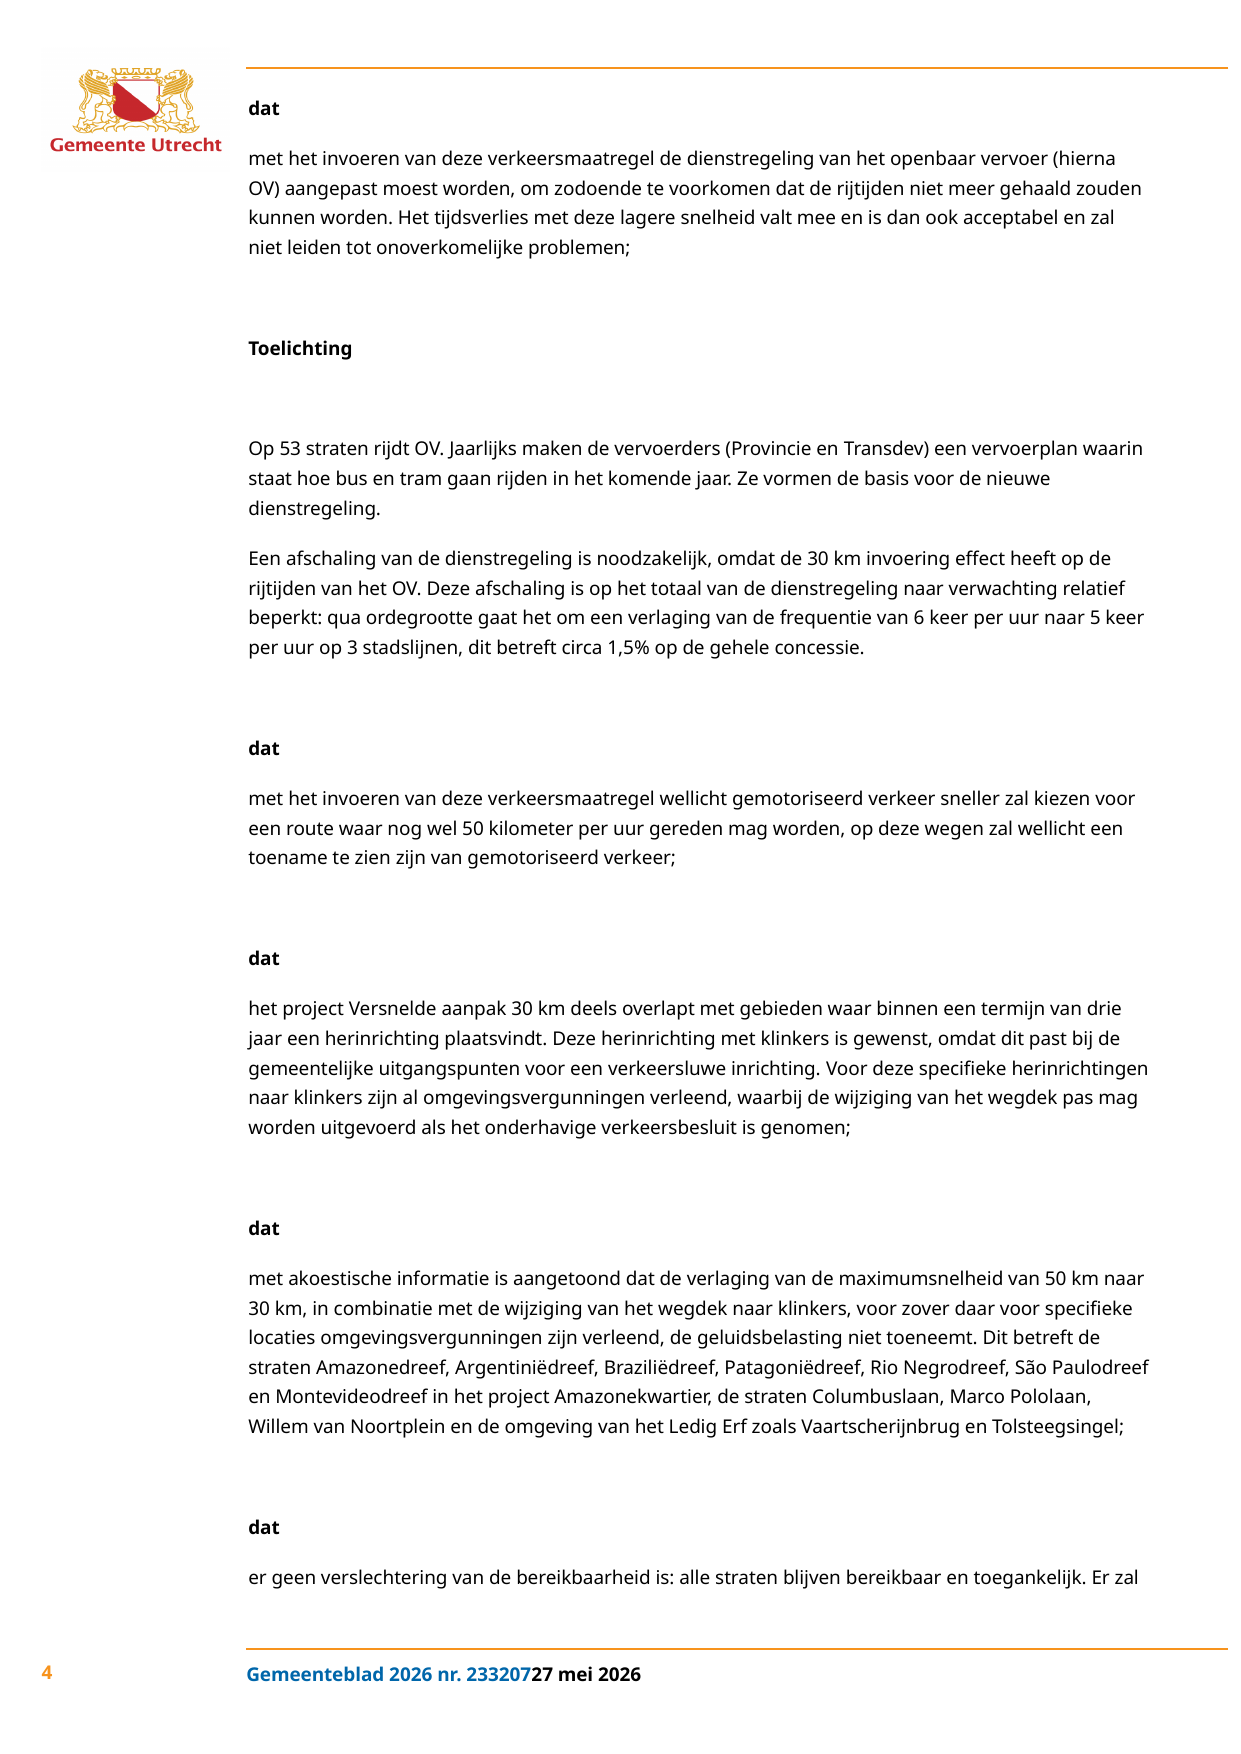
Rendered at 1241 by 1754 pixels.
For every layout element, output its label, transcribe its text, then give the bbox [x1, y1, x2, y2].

picture [41, 47, 231, 172]
text Op 53 straten rijdt OV. Jaarlijks maken de vervoerders (Provincie en Transdev) een vervoerplan waarin staat hoe bus en tram gaan rijden in het komende jaar. Ze vormen de basis voor de nieuwe dienstregeling. [248, 436, 1152, 521]
text Een afschaling van de dienstregeling is noodzakelijk, omdat de 30 km invoering effect heeft op de rijtijden van het OV. Deze afschaling is op het totaal van de dienstregeling naar verwachting relatief beperkt: qua ordegrootte gaat het om een verlaging van de frequentie van 6 keer per uur naar 5 keer per uur op 3 stadslijnen, dit betreft circa 1,5% op de gehele concessie. [248, 545, 1152, 660]
text dat [248, 735, 1152, 761]
text het project Versnelde aanpak 30 km deels overlapt met gebieden waar binnen een termijn van drie jaar een herinrichting plaatsvindt. Deze herinrichting met klinkers is gewenst, omdat dit past bij de gemeentelijke uitgangspunten voor een verkeersluwe inrichting. Voor deze specifieke herinrichtingen naar klinkers zijn al omgevingsvergunningen verleend, waarbij de wijziging van het wegdek pas mag worden uitgevoerd als het onderhavige verkeersbesluit is genomen; [248, 996, 1152, 1140]
text dat [248, 945, 1152, 971]
text dat [248, 1215, 1152, 1241]
text met het invoeren van deze verkeersmaatregel wellicht gemotoriseerd verkeer sneller zal kiezen voor een route waar nog wel 50 kilometer per uur gereden mag worden, op deze wegen zal wellicht een toename te zien zijn van gemotoriseerd verkeer; [248, 785, 1152, 870]
text er geen verslechtering van de bereikbaarheid is: alle straten blijven bereikbaar en toegankelijk. Er zal [248, 1564, 1152, 1590]
text Toelichting [248, 335, 1152, 361]
text met het invoeren van deze verkeersmaatregel de dienstregeling van het openbaar vervoer (hierna OV) aangepast moest worden, om zodoende te voorkomen dat de rijtijden niet meer gehaald zouden kunnen worden. Het tijdsverlies met deze lagere snelheid valt mee en is dan ook acceptabel en zal niet leiden tot onoverkomelijke problemen; [248, 145, 1152, 260]
text dat [248, 95, 1152, 121]
text met akoestische informatie is aangetoond dat de verlaging van de maximumsnelheid van 50 km naar 30 km, in combinatie met de wijziging van het wegdek naar klinkers, voor zover daar voor specifieke locaties omgevingsvergunningen zijn verleend, de geluidsbelasting niet toeneemt. Dit betreft de straten Amazonedreef, Argentiniëdreef, Braziliëdreef, Patagoniëdreef, Rio Negrodreef, São Paulodreef en Montevideodreef in het project Amazonekwartier, de straten Columbuslaan, Marco Pololaan, Willem van Noortplein en de omgeving van het Ledig Erf zoals Vaartscherijnbrug en Tolsteegsingel; [248, 1265, 1152, 1439]
text dat [248, 1514, 1152, 1540]
